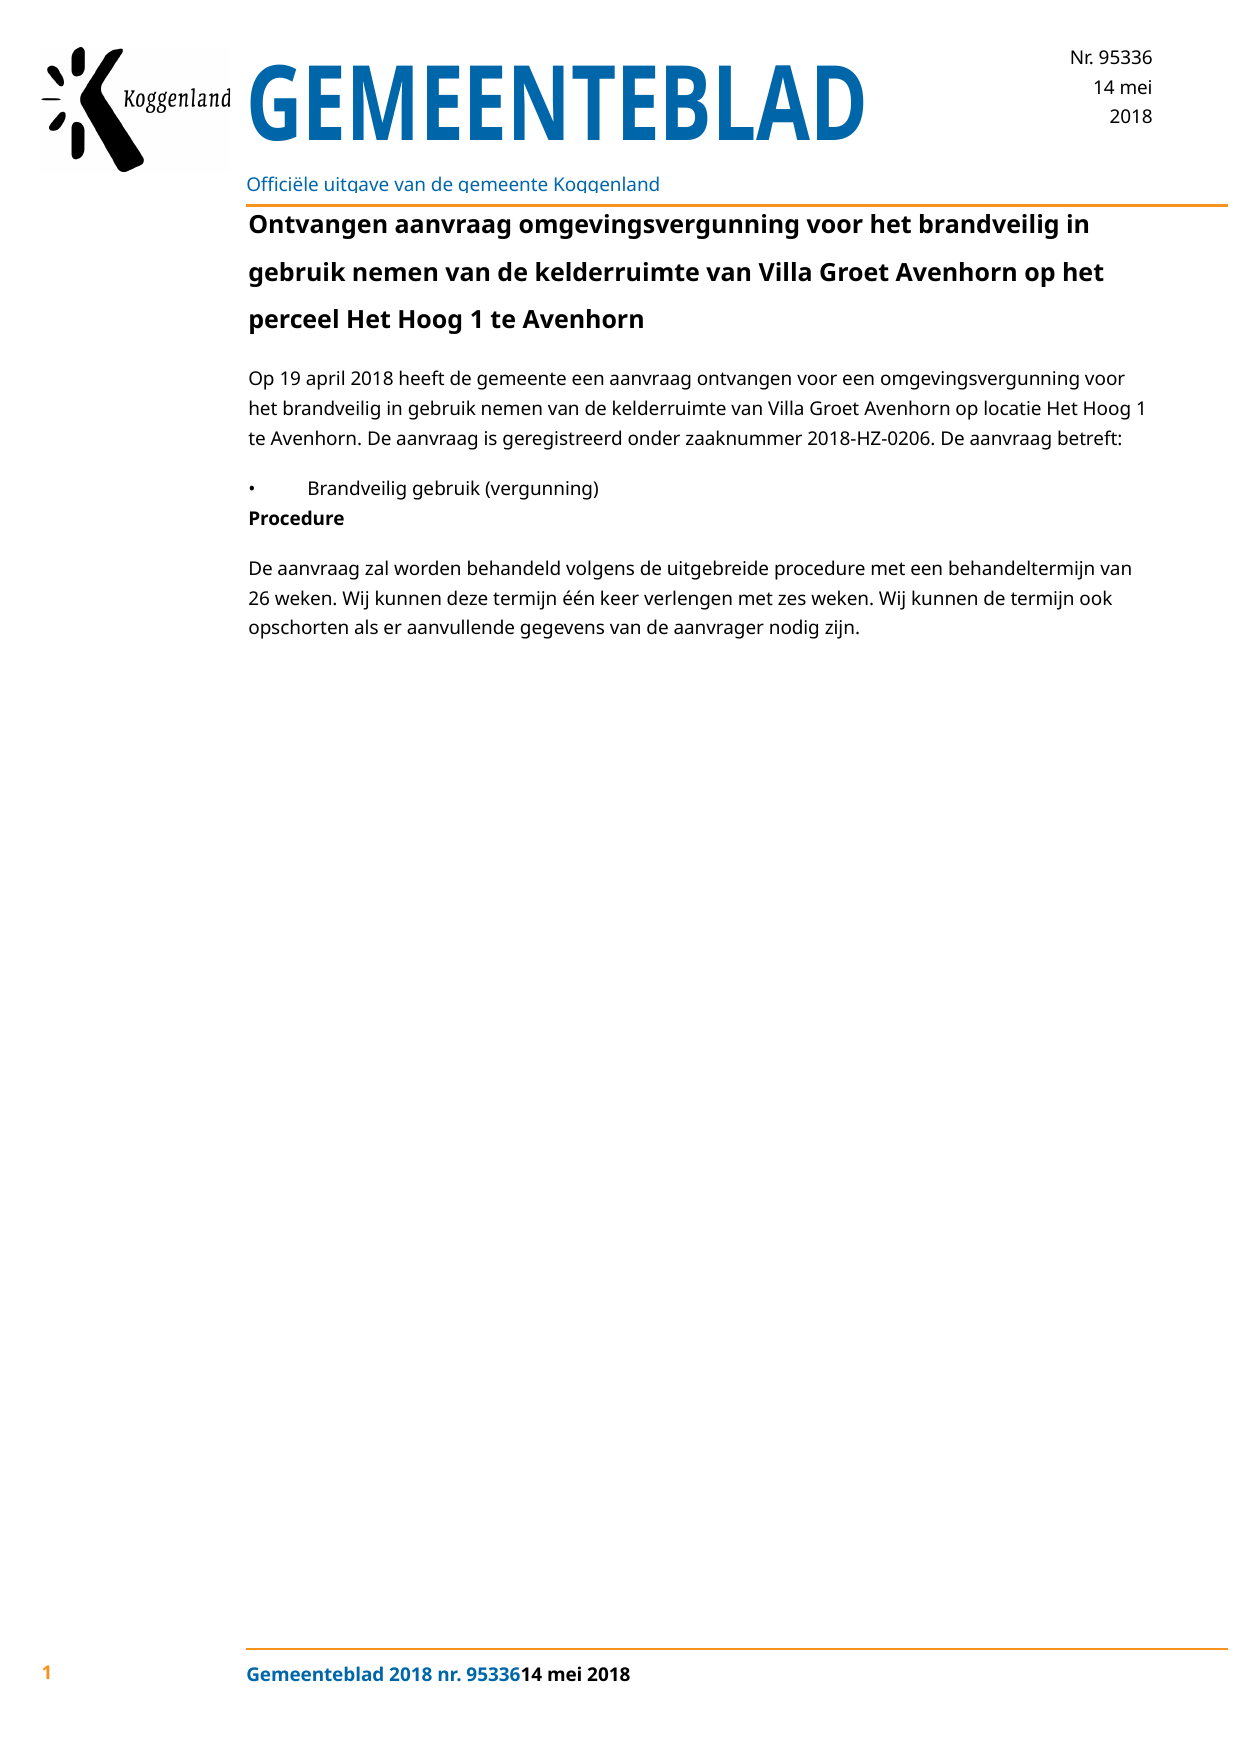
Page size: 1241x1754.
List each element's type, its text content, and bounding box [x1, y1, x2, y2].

text De aanvraag zal worden behandeld volgens de uitgebreide procedure met een behandeltermijn van 26 weken. Wij kunnen deze termijn één keer verlengen met zes weken. Wij kunnen de termijn ook opschorten als er aanvullende gegevens van de aanvrager nodig zijn. [248, 555, 1152, 640]
text Procedure [248, 505, 1152, 530]
text Op 19 april 2018 heeft de gemeente een aanvraag ontvangen voor een omgevingsvergunning voor het brandveilig in gebruik nemen van de kelderruimte van Villa Groet Avenhorn op locatie Het Hoog 1 te Avenhorn. De aanvraag is geregistreerd onder zaaknummer 2018-HZ-0206. De aanvraag betreft: [248, 366, 1152, 450]
text Ontvangen aanvraag omgevingsvergunning voor het brandveilig in gebruik nemen van de kelderruimte van Villa Groet Avenhorn op het perceel Het Hoog 1 te Avenhorn [248, 207, 1152, 336]
list Brandveilig gebruik (vergunning) [248, 475, 1152, 501]
picture [41, 47, 231, 172]
